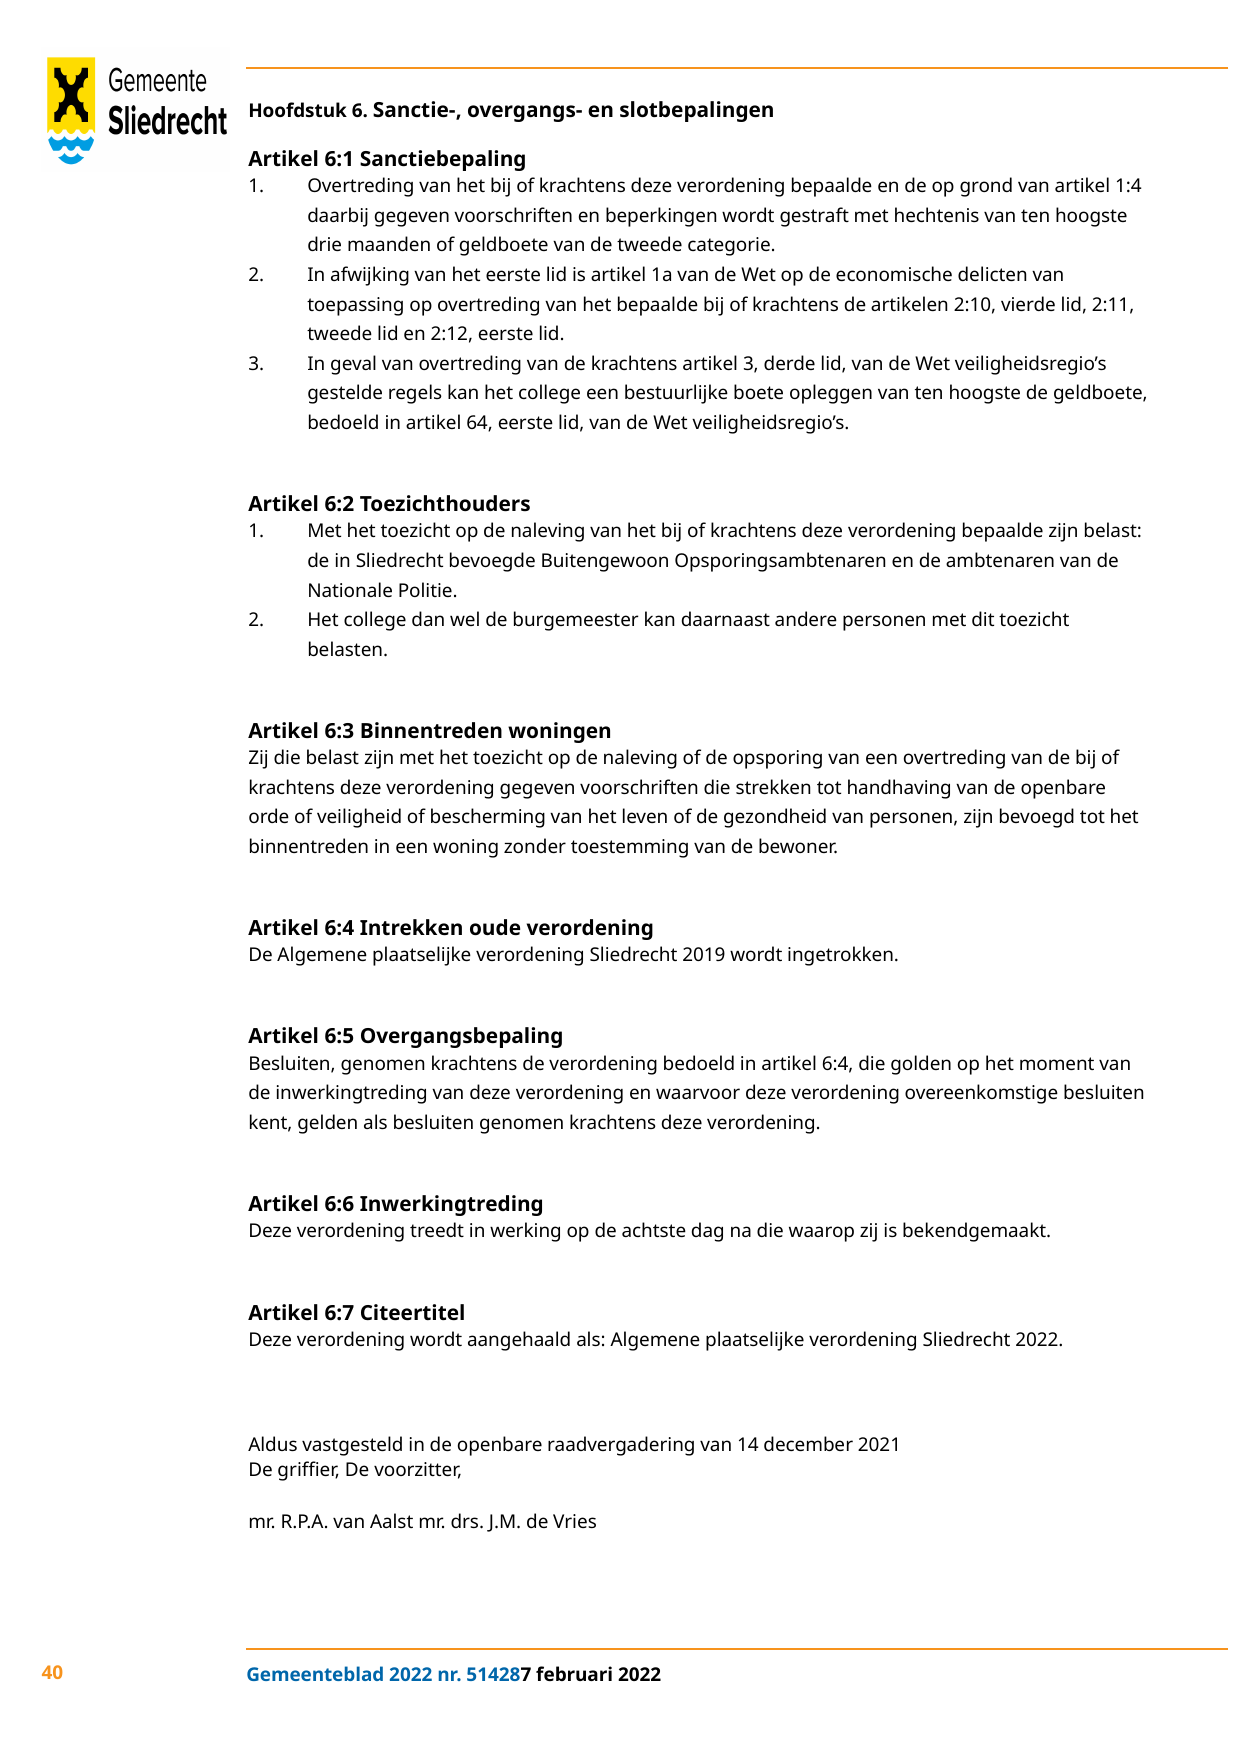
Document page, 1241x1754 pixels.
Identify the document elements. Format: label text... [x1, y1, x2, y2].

text Artikel 6:2 Toezichthouders [248, 489, 1152, 518]
text Deze verordening wordt aangehaald als: Algemene plaatselijke verordening Sliedrecht 2022. [248, 1326, 1152, 1352]
text Artikel 6:1 Sanctiebepaling [248, 144, 1152, 172]
text Hoofdstuk 6. Sanctie-, overgangs- en slotbepalingen [248, 95, 1152, 123]
text Besluiten, genomen krachtens de verordening bedoeld in artikel 6:4, die golden op het moment van de inwerkingtreding van deze verordening en waarvoor deze verordening overeenkomstige besluiten kent, gelden als besluiten genomen krachtens deze verordening. [248, 1050, 1152, 1135]
text mr. R.P.A. van Aalst mr. drs. J.M. de Vries [248, 1508, 1152, 1534]
list In afwijking van het eerste lid is artikel 1a van de Wet op de economische delicten van toepassing op overtreding van het bepaalde bij of krachtens de artikelen 2:10, vierde lid, 2:11, tweede lid en 2:12, eerste lid. [248, 261, 1152, 346]
text Artikel 6:5 Overgangsbepaling [248, 1022, 1152, 1050]
text Artikel 6:7 Citeertitel [248, 1298, 1152, 1326]
list In geval van overtreding van de krachtens artikel 3, derde lid, van de Wet veiligheidsregio’s gestelde regels kan het college een bestuurlijke boete opleggen van ten hoogste de geldboete, bedoeld in artikel 64, eerste lid, van de Wet veiligheidsregio’s. [248, 350, 1152, 435]
text Artikel 6:3 Binnentreden woningen [248, 716, 1152, 744]
text Zij die belast zijn met het toezicht op de naleving of de opsporing van een overtreding van de bij of krachtens deze verordening gegeven voorschriften die strekken tot handhaving van de openbare orde of veiligheid of bescherming van het leven of de gezondheid van personen, zijn bevoegd tot het binnentreden in een woning zonder toestemming van de bewoner. [248, 744, 1152, 859]
text Aldus vastgesteld in de openbare raadvergadering van 14 december 2021 [248, 1431, 1152, 1457]
list Het college dan wel de burgemeester kan daarnaast andere personen met dit toezicht belasten. [248, 606, 1152, 662]
list Met het toezicht op de naleving van het bij of krachtens deze verordening bepaalde zijn belast: de in Sliedrecht bevoegde Buitengewoon Opsporingsambtenaren en de ambtenaren van de Nationale Politie. [248, 518, 1152, 602]
text Artikel 6:4 Intrekken oude verordening [248, 913, 1152, 942]
text De Algemene plaatselijke verordening Sliedrecht 2019 wordt ingetrokken. [248, 942, 1152, 967]
text De griffier, De voorzitter, [248, 1457, 1152, 1482]
picture [41, 47, 231, 172]
text Artikel 6:6 Inwerkingtreding [248, 1189, 1152, 1218]
text Deze verordening treedt in werking op de achtste dag na die waarop zij is bekendgemaakt. [248, 1218, 1152, 1243]
list Overtreding van het bij of krachtens deze verordening bepaalde en de op grond van artikel 1:4 daarbij gegeven voorschriften en beperkingen wordt gestraft met hechtenis van ten hoogste drie maanden of geldboete van de tweede categorie. [248, 172, 1152, 257]
